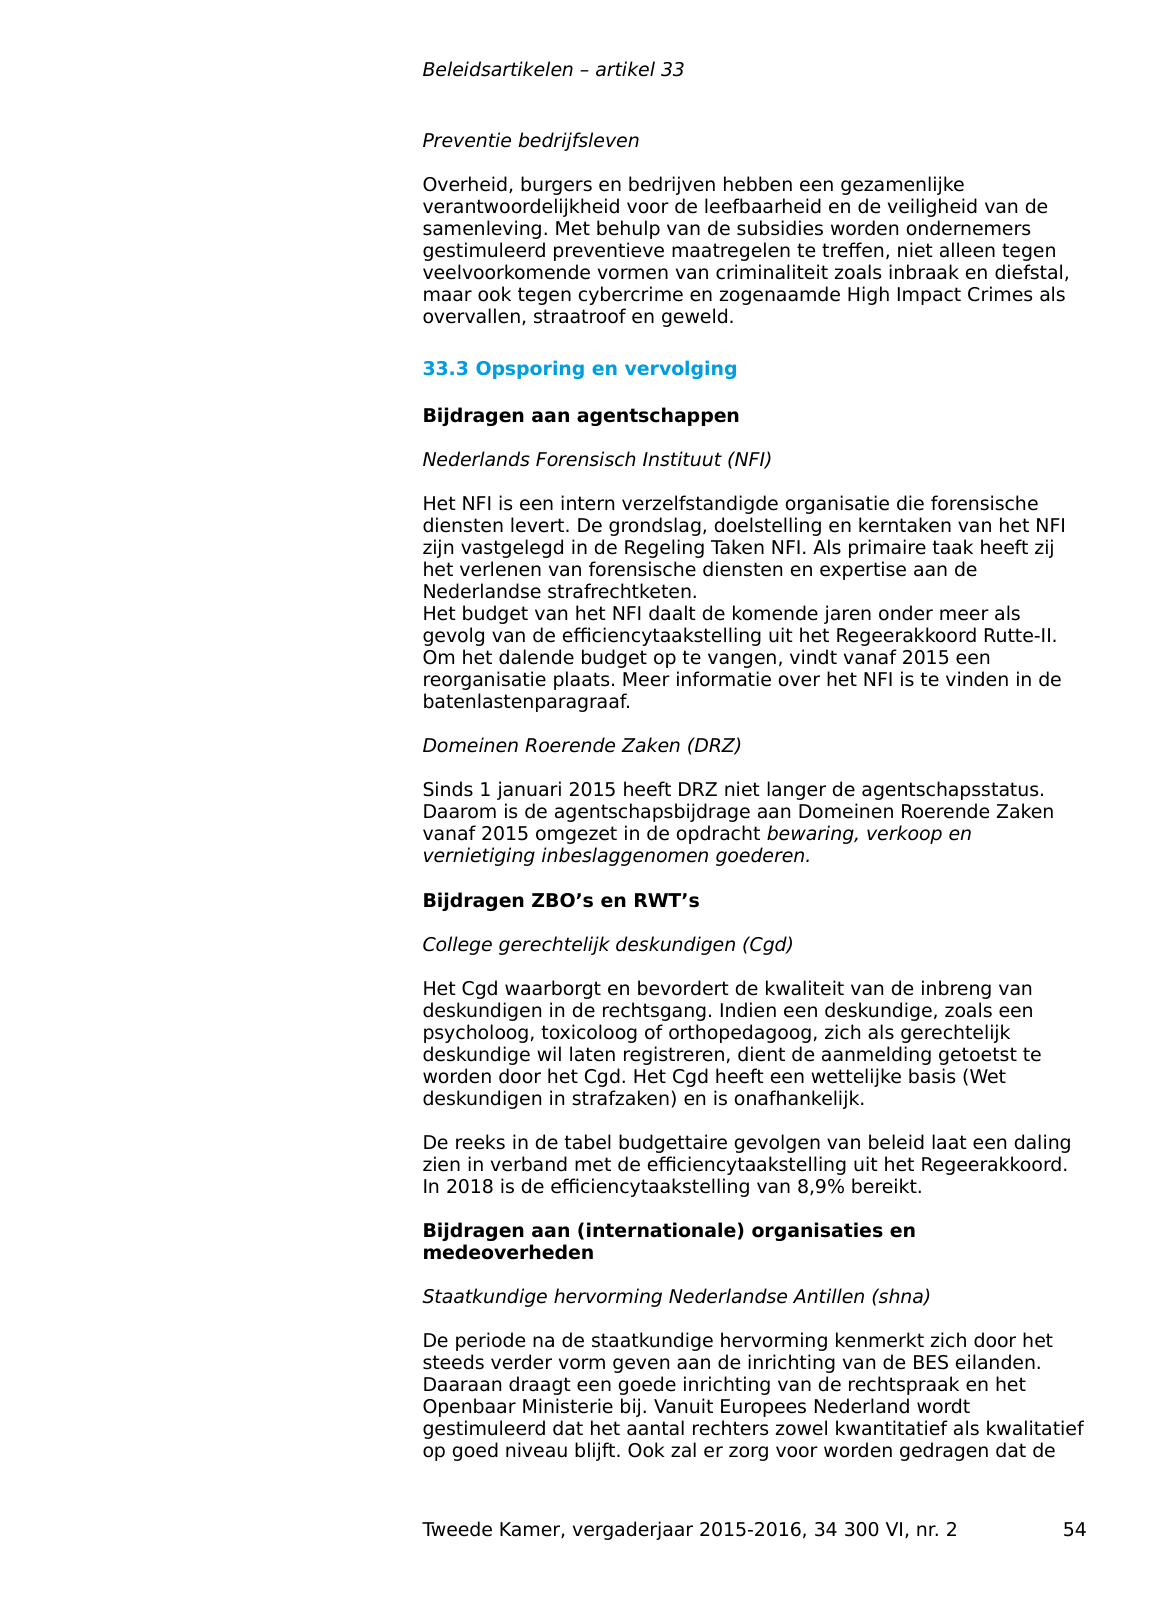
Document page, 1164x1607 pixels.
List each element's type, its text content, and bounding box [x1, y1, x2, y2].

subtitle Preventie bedrijfsleven [422, 130, 1087, 152]
subtitle College gerechtelijk deskundigen (Cgd) [422, 934, 1087, 956]
subtitle Nederlands Forensisch Instituut (NFI) [422, 449, 1087, 471]
subtitle 33.3 Opsporing en vervolging [422, 358, 1087, 380]
text Overheid, burgers en bedrijven hebben een gezamenlijke verantwoordelijkheid voor de leefbaarheid en de veiligheid van de samenleving. Met behulp van de subsidies worden ondernemers gestimuleerd preventieve maatregelen te treffen, niet alleen tegen veelvoorkomende vormen van criminaliteit zoals inbraak en diefstal, maar ook tegen cybercrime en zogenaamde High Impact Crimes als overvallen, straatroof en geweld. [422, 174, 1087, 328]
subtitle Bijdragen aan agentschappen [422, 405, 1087, 427]
text Het Cgd waarborgt en bevordert de kwaliteit van de inbreng van deskundigen in de rechtsgang. Indien een deskundige, zoals een psycholoog, toxicoloog of orthopedagoog, zich als gerechtelijk deskundige wil laten registreren, dient de aanmelding getoetst te worden door het Cgd. Het Cgd heeft een wettelijke basis (Wet deskundigen in strafzaken) en is onafhankelijk. [422, 978, 1087, 1110]
subtitle Staatkundige hervorming Nederlandse Antillen (shna) [422, 1286, 1087, 1308]
text Het budget van het NFI daalt de komende jaren onder meer als gevolg van de efficiencytaakstelling uit het Regeerakkoord Rutte-II. Om het dalende budget op te vangen, vindt vanaf 2015 een reorganisatie plaats. Meer informatie over het NFI is te vinden in de batenlastenparagraaf. [422, 603, 1087, 713]
text De reeks in de tabel budgettaire gevolgen van beleid laat een daling zien in verband met de efficiencytaakstelling uit het Regeerakkoord. In 2018 is de efficiencytaakstelling van 8,9% bereikt. [422, 1132, 1087, 1198]
subtitle Bijdragen ZBO’s en RWT’s [422, 889, 1087, 911]
subtitle Bijdragen aan (internationale) organisaties en medeoverheden [422, 1220, 1087, 1264]
text Sinds 1 januari 2015 heeft DRZ niet langer de agentschapsstatus. Daarom is de agentschapsbijdrage aan Domeinen Roerende Zaken vanaf 2015 omgezet in de opdracht bewaring, verkoop en vernietiging inbeslaggenomen goederen. [422, 779, 1087, 867]
text De periode na de staatkundige hervorming kenmerkt zich door het steeds verder vorm geven aan de inrichting van de BES eilanden. Daaraan draagt een goede inrichting van de rechtspraak en het Openbaar Ministerie bij. Vanuit Europees Nederland wordt gestimuleerd dat het aantal rechters zowel kwantitatief als kwalitatief op goed niveau blijft. Ook zal er zorg voor worden gedragen dat de [422, 1330, 1087, 1462]
subtitle Domeinen Roerende Zaken (DRZ) [422, 735, 1087, 757]
text Het NFI is een intern verzelfstandigde organisatie die forensische diensten levert. De grondslag, doelstelling en kerntaken van het NFI zijn vastgelegd in de Regeling Taken NFI. Als primaire taak heeft zij het verlenen van forensische diensten en expertise aan de Nederlandse strafrechtketen. [422, 493, 1087, 603]
